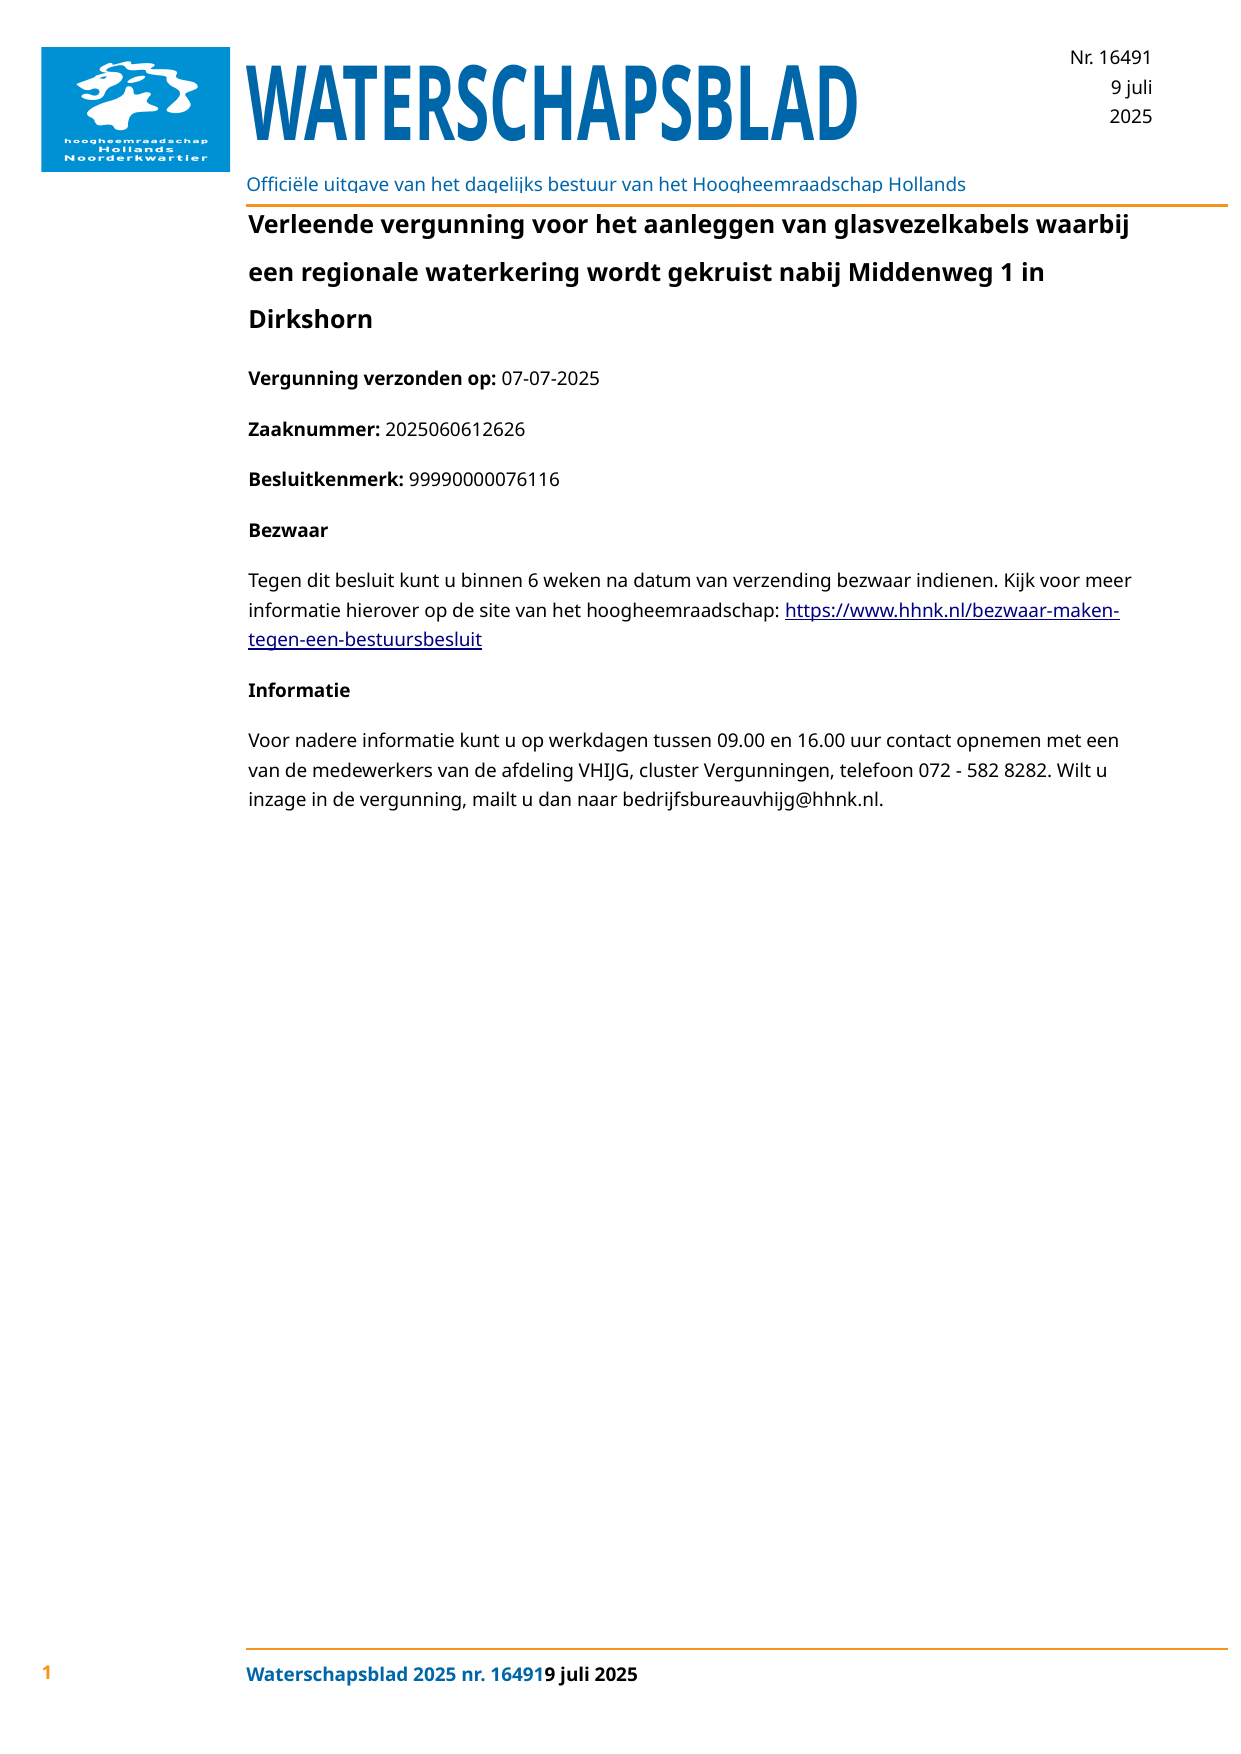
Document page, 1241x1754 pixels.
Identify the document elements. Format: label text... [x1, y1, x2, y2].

picture [129, 76, 144, 82]
text Vergunning verzonden op: 07-07-2025 [248, 366, 1152, 391]
picture [78, 64, 122, 99]
text Tegen dit besluit kunt u binnen 6 weken na datum van verzending bezwaar indienen. Kijk voor meer informatie hierover op de site van het hoogheemraadschap: https://www.hhnk.nl/bezwaar-maken-tegen-een-bestuursbesluit [248, 567, 1152, 652]
text Informatie [248, 677, 1152, 702]
text Besluitkenmerk: 99990000076116 [248, 466, 1152, 492]
text Bezwaar [248, 517, 1152, 542]
picture [118, 62, 197, 112]
text Verleende vergunning voor het aanleggen van glasvezelkabels waarbij een regionale waterkering wordt gekruist nabij Middenweg 1 in Dirkshorn [248, 207, 1152, 336]
text Voor nadere informatie kunt u op werkdagen tussen 09.00 en 16.00 uur contact opnemen met een van de medewerkers van de afdeling VHIJG, cluster Vergunningen, telefoon 072 - 582 8282. Wilt u inzage in de vergunning, mailt u dan naar bedrijfsbureauvhijg@hhnk.nl. [248, 727, 1152, 812]
text Zaaknummer: 2025060612626 [248, 416, 1152, 442]
picture [88, 87, 157, 130]
